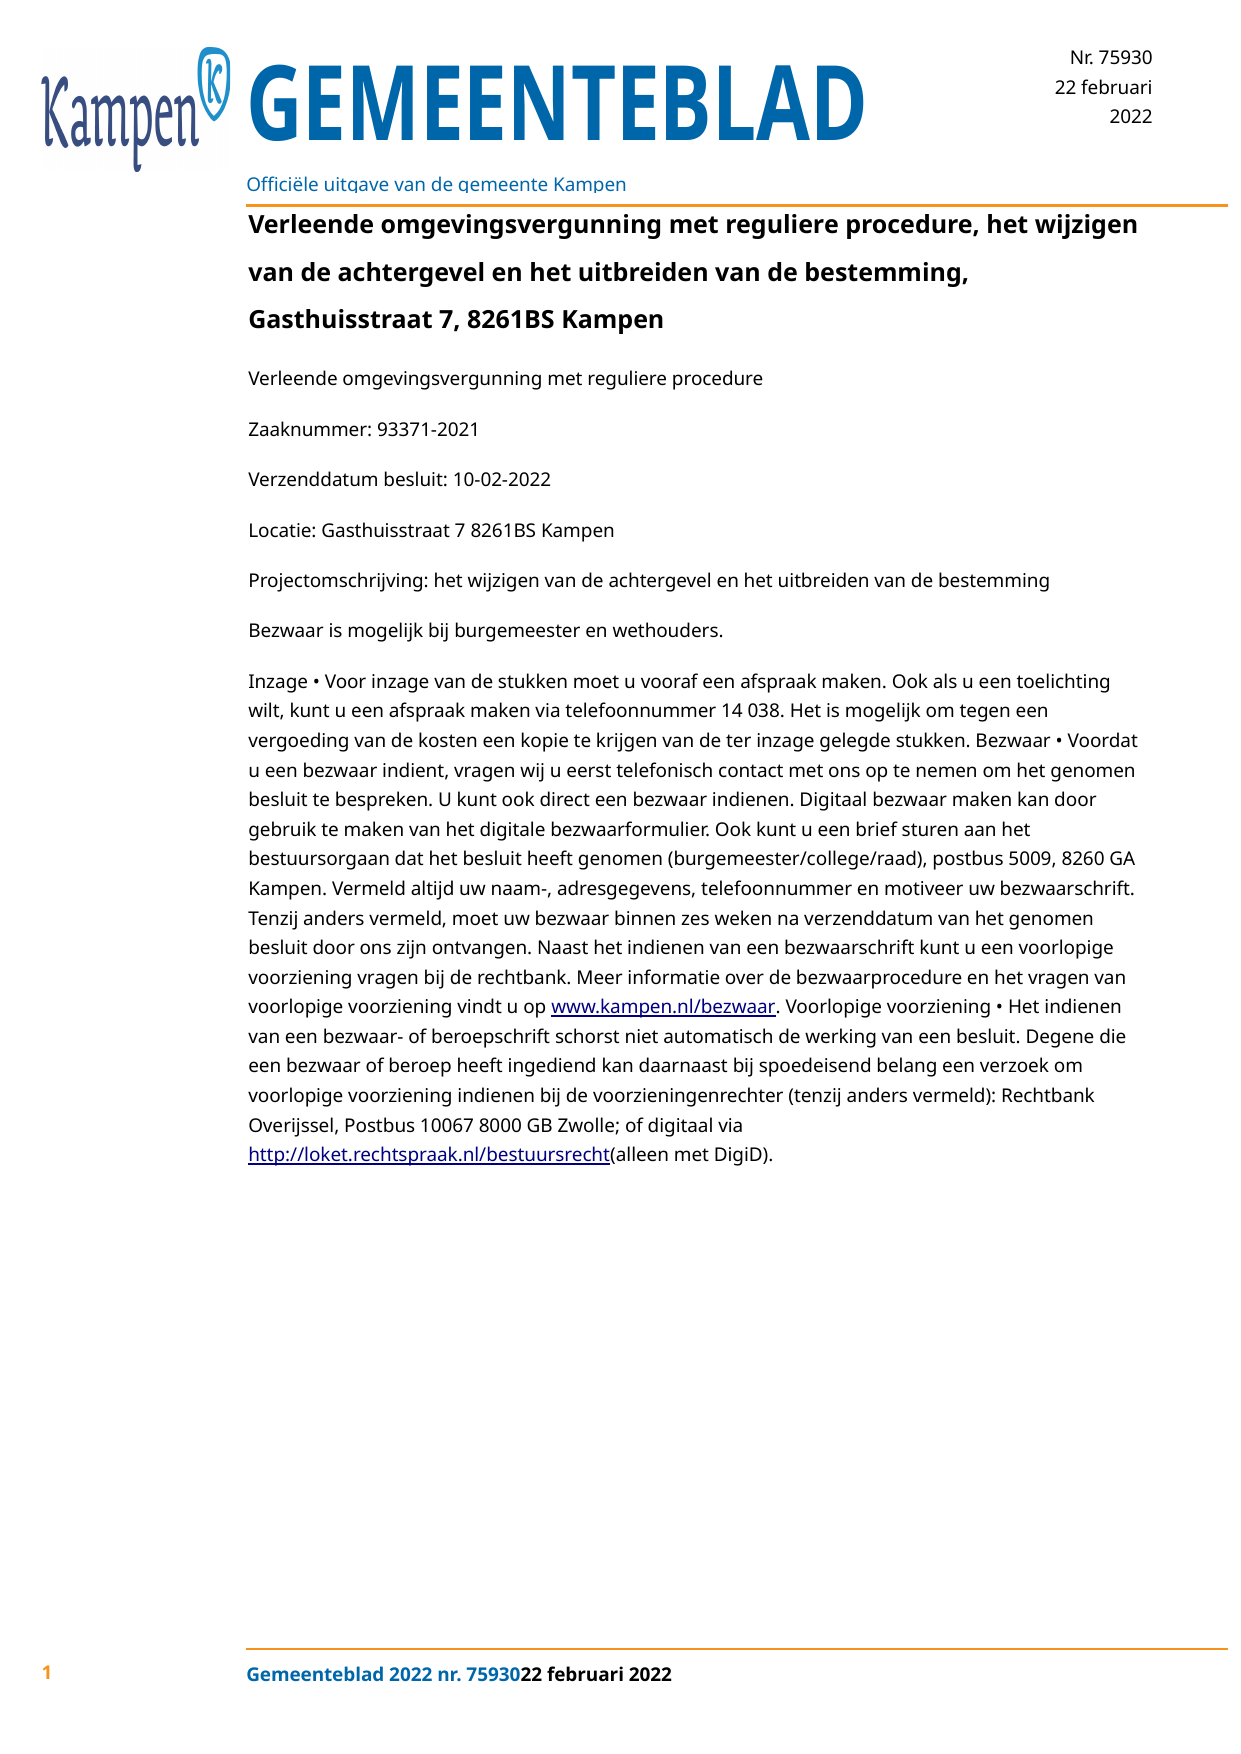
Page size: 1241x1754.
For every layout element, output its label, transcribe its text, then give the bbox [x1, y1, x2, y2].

text Projectomschrijving: het wijzigen van de achtergevel en het uitbreiden van de bestemming [248, 567, 1152, 593]
text Verleende omgevingsvergunning met reguliere procedure [248, 366, 1152, 391]
text Locatie: Gasthuisstraat 7 8261BS Kampen [248, 517, 1152, 542]
text Inzage • Voor inzage van de stukken moet u vooraf een afspraak maken. Ook als u een toelichting wilt, kunt u een afspraak maken via telefoonnummer 14 038. Het is mogelijk om tegen een vergoeding van de kosten een kopie te krijgen van de ter inzage gelegde stukken. Bezwaar • Voordat u een bezwaar indient, vragen wij u eerst telefonisch contact met ons op te nemen om het genomen besluit te bespreken. U kunt ook direct een bezwaar indienen. Digitaal bezwaar maken kan door gebruik te maken van het digitale bezwaarformulier. Ook kunt u een brief sturen aan het bestuursorgaan dat het besluit heeft genomen (burgemeester/college/raad), postbus 5009, 8260 GA Kampen. Vermeld altijd uw naam-, adresgegevens, telefoonnummer en motiveer uw bezwaarschrift. Tenzij anders vermeld, moet uw bezwaar binnen zes weken na verzenddatum van het genomen besluit door ons zijn ontvangen. Naast het indienen van een bezwaarschrift kunt u een voorlopige voorziening vragen bij de rechtbank. Meer informatie over de bezwaarprocedure en het vragen van voorlopige voorziening vindt u op www.kampen.nl/bezwaar. Voorlopige voorziening • Het indienen van een bezwaar- of beroepschrift schorst niet automatisch de werking van een besluit. Degene die een bezwaar of beroep heeft ingediend kan daarnaast bij spoedeisend belang een verzoek om voorlopige voorziening indienen bij de voorzieningenrechter (tenzij anders vermeld): Rechtbank Overijssel, Postbus 10067 8000 GB Zwolle; of digitaal via http://loket.rechtspraak.nl/bestuursrecht(alleen met DigiD). [248, 668, 1152, 1167]
text Zaaknummer: 93371-2021 [248, 416, 1152, 442]
picture [41, 47, 231, 172]
text Bezwaar is mogelijk bij burgemeester en wethouders. [248, 618, 1152, 643]
text Verzenddatum besluit: 10-02-2022 [248, 466, 1152, 492]
text Verleende omgevingsvergunning met reguliere procedure, het wijzigen van de achtergevel en het uitbreiden van de bestemming, Gasthuisstraat 7, 8261BS Kampen [248, 207, 1152, 336]
